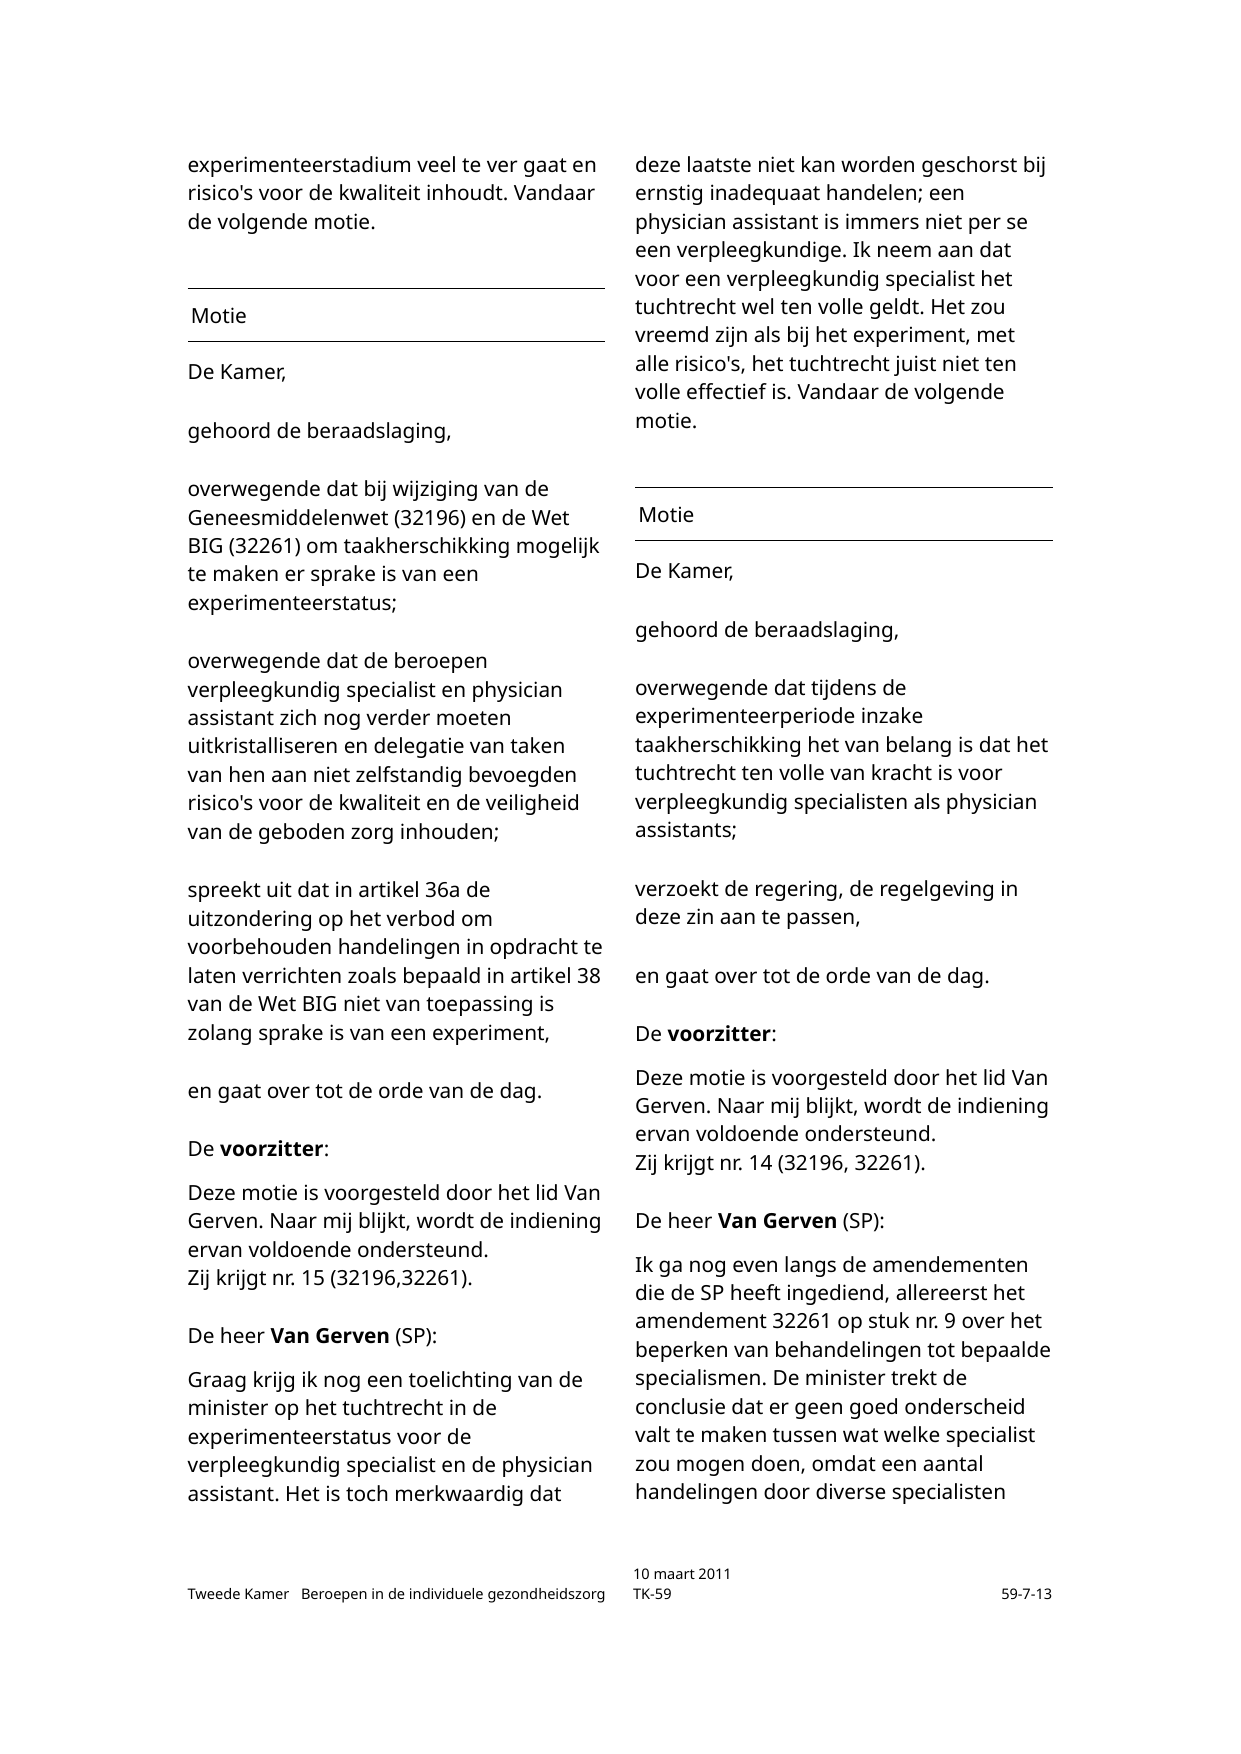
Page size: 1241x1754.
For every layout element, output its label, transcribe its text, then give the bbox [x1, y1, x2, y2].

text overwegende dat bij wijziging van de Geneesmiddelenwet (32196) en de Wet BIG (32261) om taakherschikking mogelijk te maken er sprake is van een experimenteerstatus; [187, 474, 605, 616]
text Zij krijgt nr. 15 (32196,32261). [187, 1263, 605, 1292]
subtitle Motie [635, 488, 1053, 540]
text gehoord de beraadslaging, [187, 416, 605, 444]
text overwegende dat tijdens de experimenteerperiode inzake taakherschikking het van belang is dat het tuchtrecht ten volle van kracht is voor verpleegkundig specialisten als physician assistants; [635, 673, 1053, 844]
text De Kamer, [635, 556, 1053, 585]
text De voorzitter: [187, 1134, 605, 1163]
text De Kamer, [187, 357, 605, 386]
text De heer Van Gerven (SP): [187, 1322, 605, 1350]
text experimenteerstadium veel te ver gaat en risico's voor de kwaliteit inhoudt. Vandaar de volgende motie. [187, 150, 605, 235]
text Deze motie is voorgesteld door het lid Van Gerven. Naar mij blijkt, wordt de indiening ervan voldoende ondersteund. [635, 1063, 1053, 1148]
text verzoekt de regering, de regelgeving in deze zin aan te passen, [635, 874, 1053, 931]
text Graag krijg ik nog een toelichting van de minister op het tuchtrecht in de experimenteerstatus voor de verpleegkundig specialist en de physician assistant. Het is toch merkwaardig dat [187, 1365, 605, 1507]
text spreekt uit dat in artikel 36a de uitzondering op het verbod om voorbehouden handelingen in opdracht te laten verrichten zoals bepaald in artikel 38 van de Wet BIG niet van toepassing is zolang sprake is van een experiment, [187, 875, 605, 1046]
text Ik ga nog even langs de amendementen die de SP heeft ingediend, allereerst het amendement 32261 op stuk nr. 9 over het beperken van behandelingen tot bepaalde specialismen. De minister trekt de conclusie dat er geen goed onderscheid valt te maken tussen wat welke specialist zou mogen doen, omdat een aantal handelingen door diverse specialisten [635, 1250, 1053, 1506]
text en gaat over tot de orde van de dag. [187, 1076, 605, 1104]
text De heer Van Gerven (SP): [635, 1206, 1053, 1235]
text Deze motie is voorgesteld door het lid Van Gerven. Naar mij blijkt, wordt de indiening ervan voldoende ondersteund. [187, 1178, 605, 1263]
text overwegende dat de beroepen verpleegkundig specialist en physician assistant zich nog verder moeten uitkristalliseren en delegatie van taken van hen aan niet zelfstandig bevoegden risico's voor de kwaliteit en de veiligheid van de geboden zorg inhouden; [187, 646, 605, 845]
text Zij krijgt nr. 14 (32196, 32261). [635, 1148, 1053, 1176]
text De voorzitter: [635, 1019, 1053, 1048]
text gehoord de beraadslaging, [635, 615, 1053, 643]
text en gaat over tot de orde van de dag. [635, 961, 1053, 989]
text deze laatste niet kan worden geschorst bij ernstig inadequaat handelen; een physician assistant is immers niet per se een verpleegkundige. Ik neem aan dat voor een verpleegkundig specialist het tuchtrecht wel ten volle geldt. Het zou vreemd zijn als bij het experiment, met alle risico's, het tuchtrecht juist niet ten volle effectief is. Vandaar de volgende motie. [635, 150, 1053, 434]
subtitle Motie [187, 289, 605, 342]
